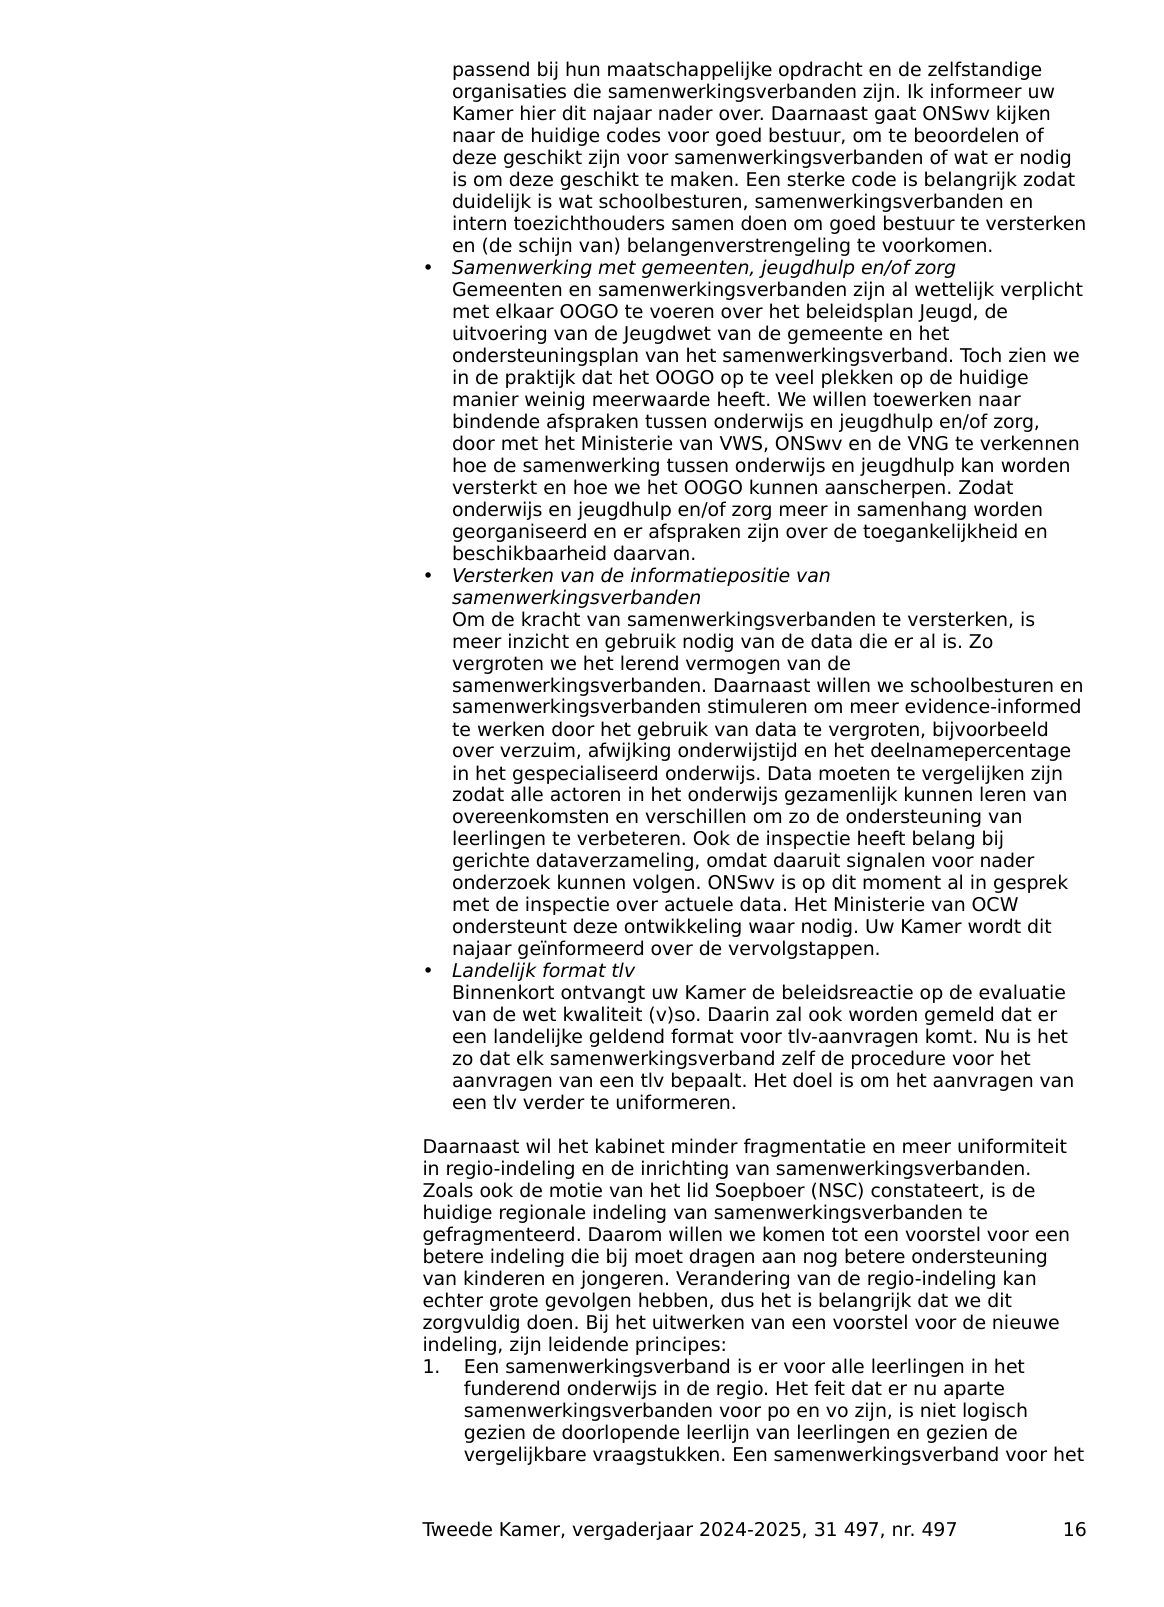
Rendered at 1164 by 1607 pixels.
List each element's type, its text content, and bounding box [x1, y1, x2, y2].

text • Versterken van de informatiepositie van samenwerkingsverbanden [422, 564, 1087, 608]
text passend bij hun maatschappelijke opdracht en de zelfstandige organisaties die samenwerkingsverbanden zijn. Ik informeer uw Kamer hier dit najaar nader over. Daarnaast gaat ONSwv kijken naar de huidige codes voor goed bestuur, om te beoordelen of deze geschikt zijn voor samenwerkingsverbanden of wat er nodig is om deze geschikt te maken. Een sterke code is belangrijk zodat duidelijk is wat schoolbesturen, samenwerkingsverbanden en intern toezichthouders samen doen om goed bestuur te versterken en (de schijn van) belangenverstrengeling te voorkomen. [452, 59, 1087, 257]
text Om de kracht van samenwerkingsverbanden te versterken, is meer inzicht en gebruik nodig van de data die er al is. Zo vergroten we het lerend vermogen van de samenwerkingsverbanden. Daarnaast willen we schoolbesturen en samenwerkingsverbanden stimuleren om meer evidence-informed te werken door het gebruik van data te vergroten, bijvoorbeeld over verzuim, afwijking onderwijstijd en het deelnamepercentage in het gespecialiseerd onderwijs. Data moeten te vergelijken zijn zodat alle actoren in het onderwijs gezamenlijk kunnen leren van overeenkomsten en verschillen om zo de ondersteuning van leerlingen te verbeteren. Ook de inspectie heeft belang bij gerichte dataverzameling, omdat daaruit signalen voor nader onderzoek kunnen volgen. ONSwv is op dit moment al in gesprek met de inspectie over actuele data. Het Ministerie van OCW ondersteunt deze ontwikkeling waar nodig. Uw Kamer wordt dit najaar geïnformeerd over de vervolgstappen. [452, 608, 1087, 960]
text • Landelijk format tlv [422, 960, 1087, 982]
text Gemeenten en samenwerkingsverbanden zijn al wettelijk verplicht met elkaar OOGO te voeren over het beleidsplan Jeugd, de uitvoering van de Jeugdwet van de gemeente en het ondersteuningsplan van het samenwerkingsverband. Toch zien we in de praktijk dat het OOGO op te veel plekken op de huidige manier weinig meerwaarde heeft. We willen toewerken naar bindende afspraken tussen onderwijs en jeugdhulp en/of zorg, door met het Ministerie van VWS, ONSwv en de VNG te verkennen hoe de samenwerking tussen onderwijs en jeugdhulp kan worden versterkt en hoe we het OOGO kunnen aanscherpen. Zodat onderwijs en jeugdhulp en/of zorg meer in samenhang worden georganiseerd en er afspraken zijn over de toegankelijkheid en beschikbaarheid daarvan. [452, 279, 1087, 564]
text Daarnaast wil het kabinet minder fragmentatie en meer uniformiteit in regio-indeling en de inrichting van samenwerkingsverbanden. Zoals ook de motie van het lid Soepboer (NSC) constateert, is de huidige regionale indeling van samenwerkingsverbanden te gefragmenteerd. Daarom willen we komen tot een voorstel voor een betere indeling die bij moet dragen aan nog betere ondersteuning van kinderen en jongeren. Verandering van de regio-indeling kan echter grote gevolgen hebben, dus het is belangrijk dat we dit zorgvuldig doen. Bij het uitwerken van een voorstel voor de nieuwe indeling, zijn leidende principes: [422, 1136, 1087, 1356]
text 1. Een samenwerkingsverband is er voor alle leerlingen in het funderend onderwijs in de regio. Het feit dat er nu aparte samenwerkingsverbanden voor po en vo zijn, is niet logisch gezien de doorlopende leerlijn van leerlingen en gezien de vergelijkbare vraagstukken. Een samenwerkingsverband voor het [422, 1356, 1087, 1466]
text Binnenkort ontvangt uw Kamer de beleidsreactie op de evaluatie van de wet kwaliteit (v)so. Daarin zal ook worden gemeld dat er een landelijke geldend format voor tlv-aanvragen komt. Nu is het zo dat elk samenwerkingsverband zelf de procedure voor het aanvragen van een tlv bepaalt. Het doel is om het aanvragen van een tlv verder te uniformeren. [452, 982, 1087, 1114]
text • Samenwerking met gemeenten, jeugdhulp en/of zorg [422, 257, 1087, 279]
